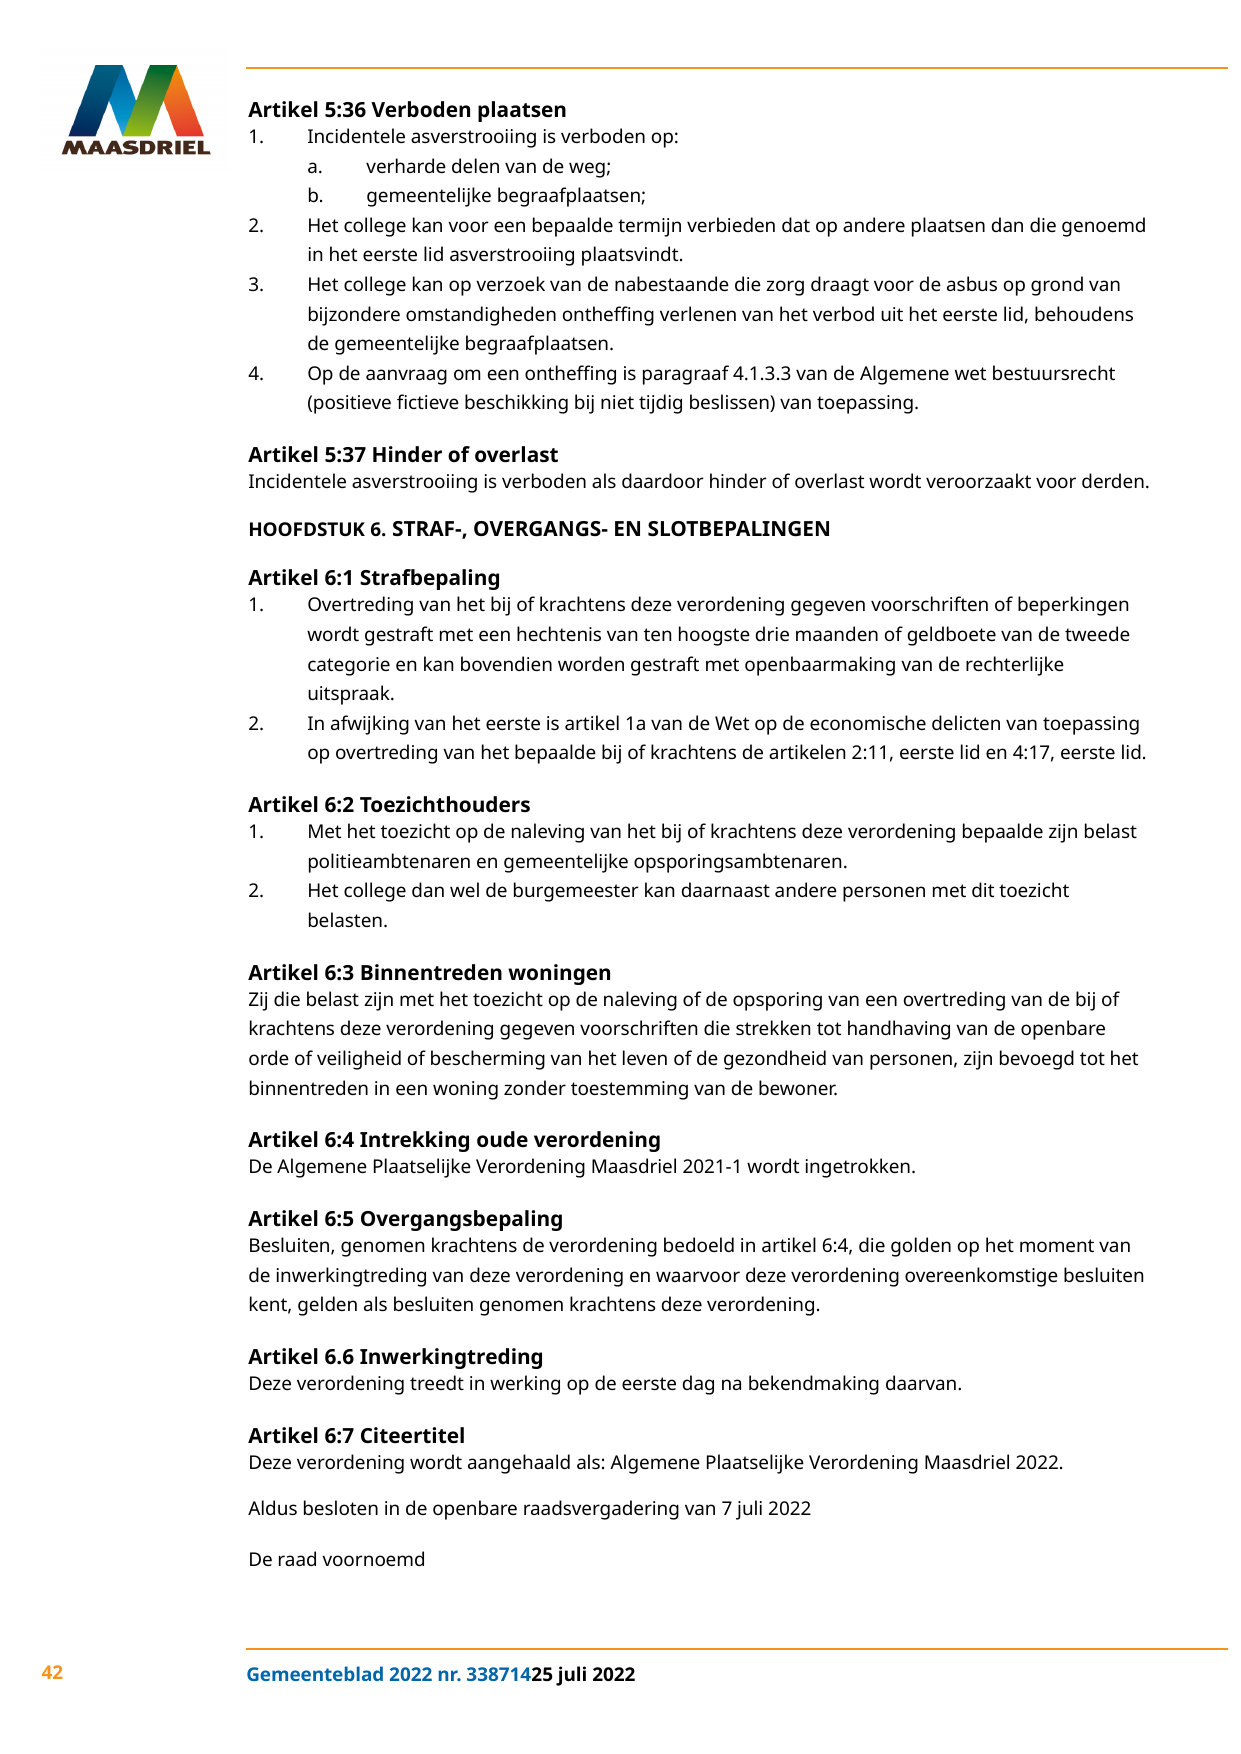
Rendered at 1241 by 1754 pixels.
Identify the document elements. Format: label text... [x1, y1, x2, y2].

list Op de aanvraag om een ontheffing is paragraaf 4.1.3.3 van de Algemene wet bestuursrecht (positieve fictieve beschikking bij niet tijdig beslissen) van toepassing. [248, 360, 1152, 415]
list Met het toezicht op de naleving van het bij of krachtens deze verordening bepaalde zijn belast politieambtenaren en gemeentelijke opsporingsambtenaren. [248, 818, 1152, 874]
text Artikel 5:36 Verboden plaatsen [248, 95, 1152, 123]
text HOOFDSTUK 6. STRAF-, OVERGANGS- EN SLOTBEPALINGEN [248, 514, 1152, 542]
text De Algemene Plaatselijke Verordening Maasdriel 2021-1 wordt ingetrokken. [248, 1154, 1152, 1179]
text Artikel 6:1 Strafbepaling [248, 563, 1152, 592]
text Deze verordening wordt aangehaald als: Algemene Plaatselijke Verordening Maasdriel 2022. [248, 1449, 1152, 1475]
list Het college kan op verzoek van de nabestaande die zorg draagt voor de asbus op grond van bijzondere omstandigheden ontheffing verlenen van het verbod uit het eerste lid, behoudens de gemeentelijke begraafplaatsen. [248, 271, 1152, 356]
text Artikel 6:5 Overgangsbepaling [248, 1204, 1152, 1232]
text Incidentele asverstrooiing is verboden als daardoor hinder of overlast wordt veroorzaakt voor derden. [248, 468, 1152, 494]
list Incidentele asverstrooiing is verboden op: [248, 123, 1152, 149]
list verharde delen van de weg; [307, 153, 1152, 178]
text Deze verordening treedt in werking op de eerste dag na bekendmaking daarvan. [248, 1371, 1152, 1396]
picture [41, 47, 231, 172]
text Zij die belast zijn met het toezicht op de naleving of de opsporing van een overtreding van de bij of krachtens deze verordening gegeven voorschriften die strekken tot handhaving van de openbare orde of veiligheid of bescherming van het leven of de gezondheid van personen, zijn bevoegd tot het binnentreden in een woning zonder toestemming van de bewoner. [248, 986, 1152, 1101]
text Artikel 6.6 Inwerkingtreding [248, 1342, 1152, 1371]
text Aldus besloten in de openbare raadsvergadering van 7 juli 2022 [248, 1495, 1152, 1521]
list Het college kan voor een bepaalde termijn verbieden dat op andere plaatsen dan die genoemd in het eerste lid asverstrooiing plaatsvindt. [248, 212, 1152, 267]
text Artikel 6:7 Citeertitel [248, 1421, 1152, 1449]
text Besluiten, genomen krachtens de verordening bedoeld in artikel 6:4, die golden op het moment van de inwerkingtreding van deze verordening en waarvoor deze verordening overeenkomstige besluiten kent, gelden als besluiten genomen krachtens deze verordening. [248, 1232, 1152, 1317]
text Artikel 6:4 Intrekking oude verordening [248, 1125, 1152, 1154]
list gemeentelijke begraafplaatsen; [307, 182, 1152, 208]
list Het college dan wel de burgemeester kan daarnaast andere personen met dit toezicht belasten. [248, 878, 1152, 933]
text De raad voornoemd [248, 1546, 1152, 1572]
text Artikel 6:2 Toezichthouders [248, 790, 1152, 818]
text Artikel 6:3 Binnentreden woningen [248, 958, 1152, 986]
list In afwijking van het eerste is artikel 1a van de Wet op de economische delicten van toepassing op overtreding van het bepaalde bij of krachtens de artikelen 2:11, eerste lid en 4:17, eerste lid. [248, 710, 1152, 765]
text Artikel 5:37 Hinder of overlast [248, 440, 1152, 468]
list Overtreding van het bij of krachtens deze verordening gegeven voorschriften of beperkingen wordt gestraft met een hechtenis van ten hoogste drie maanden of geldboete van de tweede categorie en kan bovendien worden gestraft met openbaarmaking van de rechterlijke uitspraak. [248, 592, 1152, 706]
